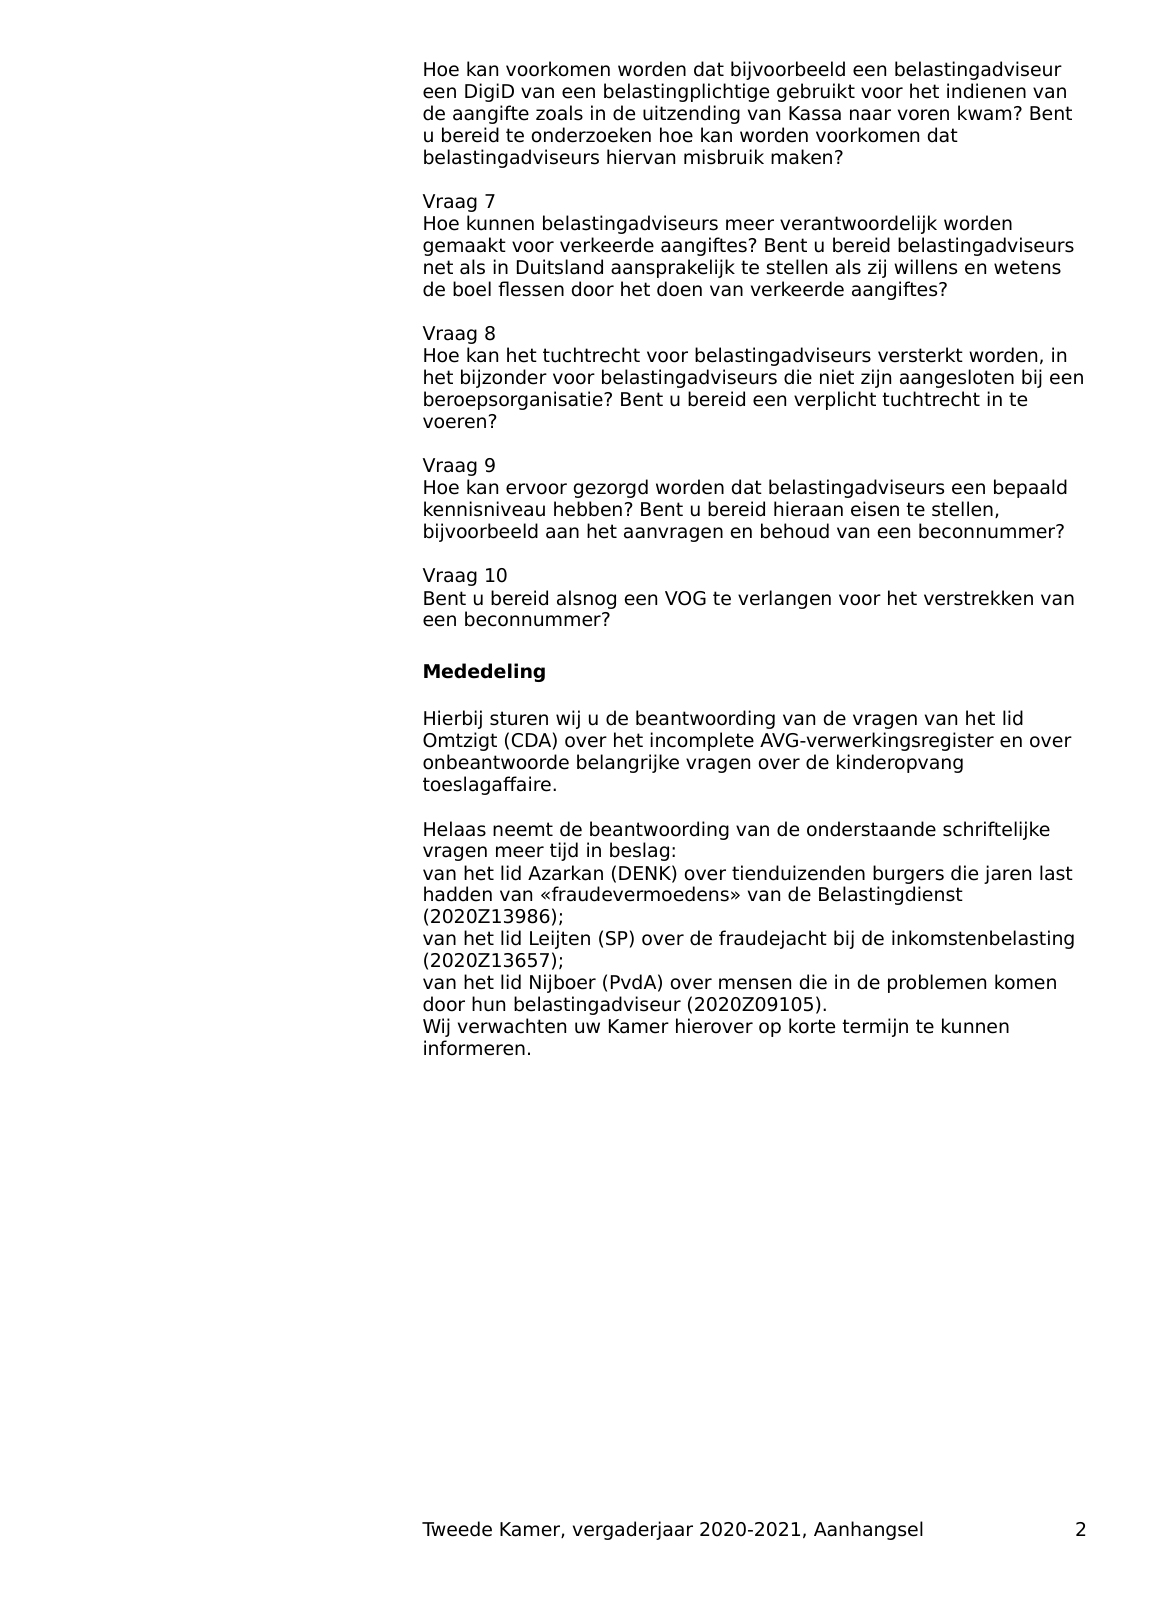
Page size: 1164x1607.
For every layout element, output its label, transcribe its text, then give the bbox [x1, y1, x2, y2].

text Hoe kunnen belastingadviseurs meer verantwoordelijk worden gemaakt voor verkeerde aangiftes? Bent u bereid belastingadviseurs net als in Duitsland aansprakelijk te stellen als zij willens en wetens de boel flessen door het doen van verkeerde aangiftes? [422, 213, 1087, 301]
text van het lid Leijten (SP) over de fraudejacht bij de inkomstenbelasting (2020Z13657); [422, 928, 1087, 972]
text Bent u bereid alsnog een VOG te verlangen voor het verstrekken van een beconnummer? [422, 587, 1087, 631]
text Hoe kan voorkomen worden dat bijvoorbeeld een belastingadviseur een DigiD van een belastingplichtige gebruikt voor het indienen van de aangifte zoals in de uitzending van Kassa naar voren kwam? Bent u bereid te onderzoeken hoe kan worden voorkomen dat belastingadviseurs hiervan misbruik maken? [422, 59, 1087, 169]
text Hoe kan het tuchtrecht voor belastingadviseurs versterkt worden, in het bijzonder voor belastingadviseurs die niet zijn aangesloten bij een beroepsorganisatie? Bent u bereid een verplicht tuchtrecht in te voeren? [422, 345, 1087, 433]
text van het lid Azarkan (DENK) over tienduizenden burgers die jaren last hadden van «fraudevermoedens» van de Belastingdienst (2020Z13986); [422, 862, 1087, 928]
text van het lid Nijboer (PvdA) over mensen die in de problemen komen door hun belastingadviseur (2020Z09105). [422, 972, 1087, 1016]
text Helaas neemt de beantwoording van de onderstaande schriftelijke vragen meer tijd in beslag: [422, 818, 1087, 862]
text Wij verwachten uw Kamer hierover op korte termijn te kunnen informeren. [422, 1016, 1087, 1060]
text Hoe kan ervoor gezorgd worden dat belastingadviseurs een bepaald kennisniveau hebben? Bent u bereid hieraan eisen te stellen, bijvoorbeeld aan het aanvragen en behoud van een beconnummer? [422, 477, 1087, 543]
subtitle Mededeling [422, 661, 1087, 683]
text Vraag 10 [422, 565, 1087, 587]
text Vraag 8 [422, 323, 1087, 345]
text Hierbij sturen wij u de beantwoording van de vragen van het lid Omtzigt (CDA) over het incomplete AVG-verwerkingsregister en over onbeantwoorde belangrijke vragen over de kinderopvang toeslagaffaire. [422, 708, 1087, 796]
text Vraag 7 [422, 191, 1087, 213]
text Vraag 9 [422, 455, 1087, 477]
